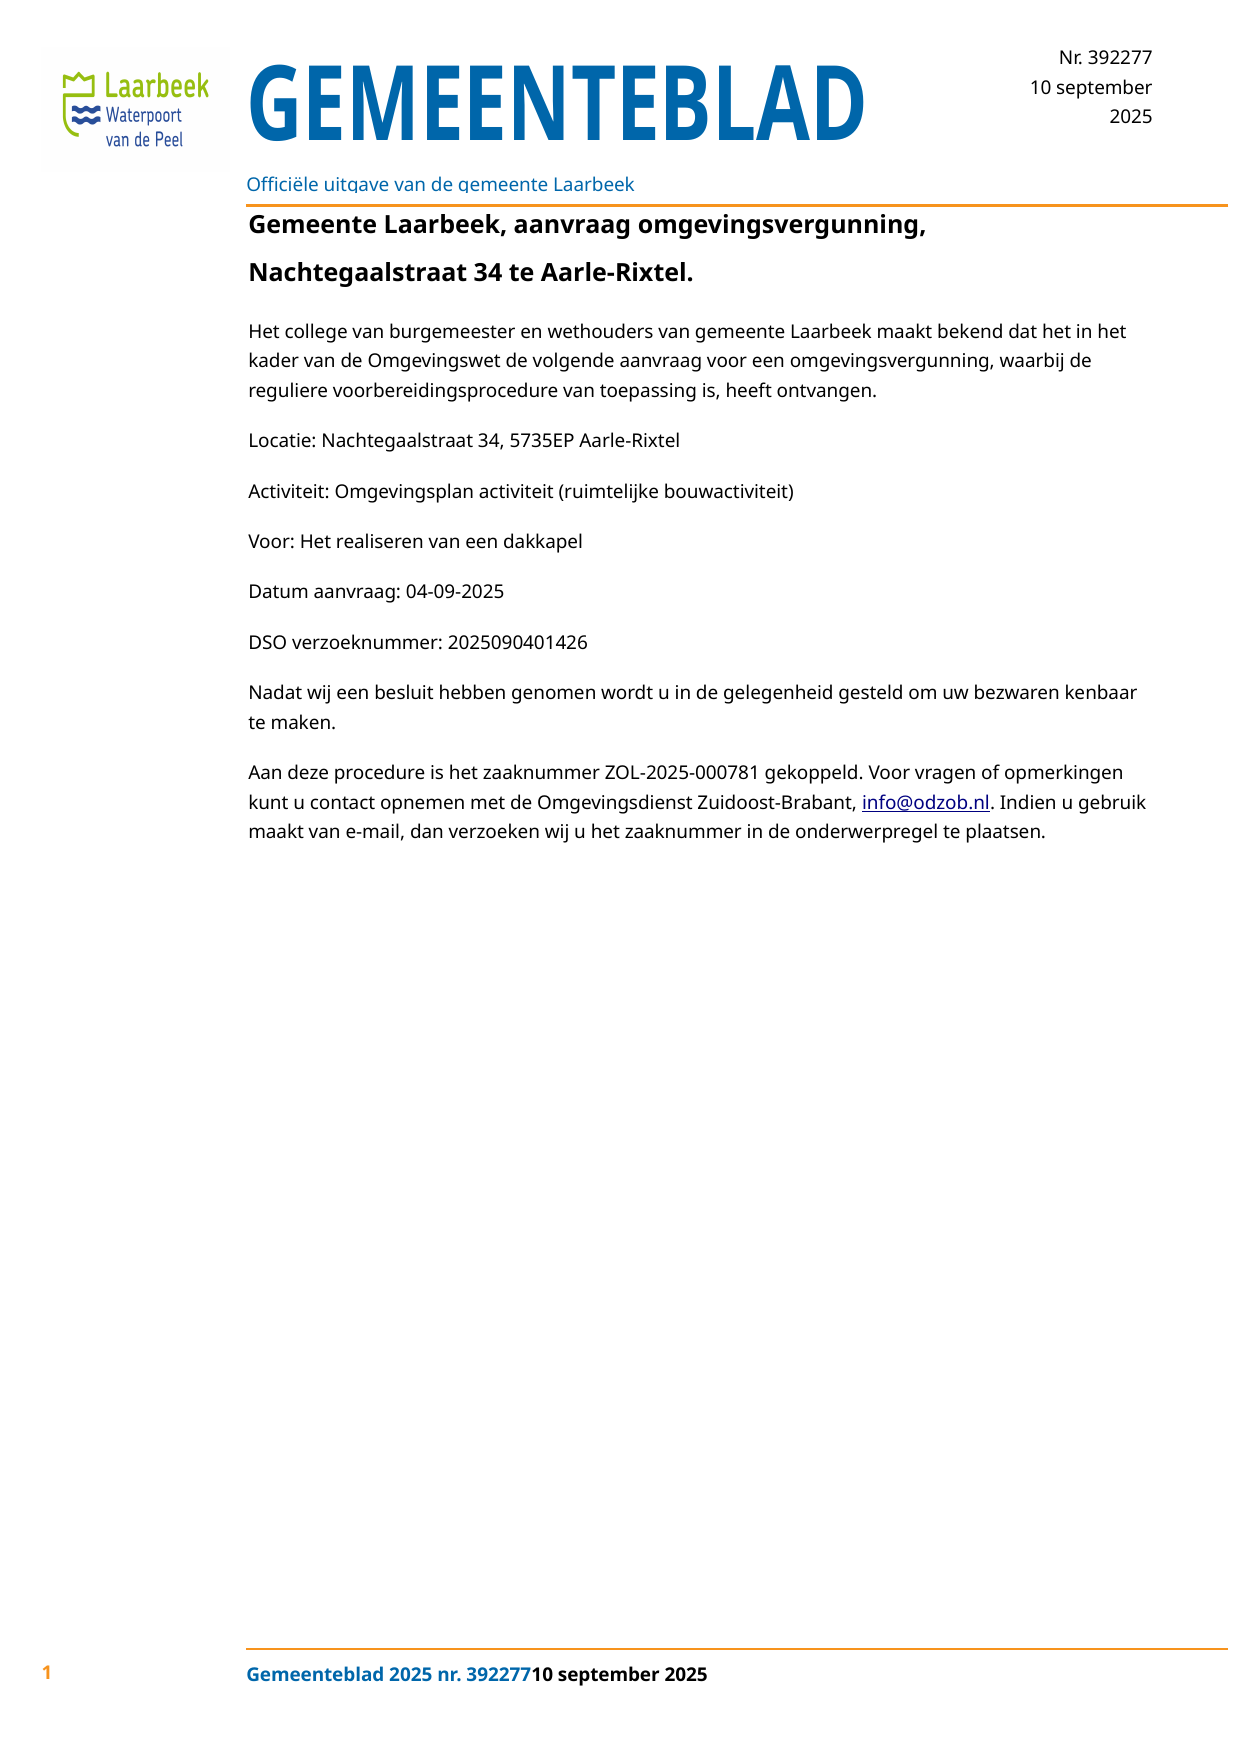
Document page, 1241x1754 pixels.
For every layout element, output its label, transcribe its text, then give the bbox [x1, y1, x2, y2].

text DSO verzoeknummer: 2025090401426 [248, 629, 1152, 655]
text Locatie: Nachtegaalstraat 34, 5735EP Aarle-Rixtel [248, 427, 1152, 453]
picture [41, 47, 231, 172]
text Nadat wij een besluit hebben genomen wordt u in de gelegenheid gesteld om uw bezwaren kenbaar te maken. [248, 679, 1152, 735]
text Datum aanvraag: 04-09-2025 [248, 579, 1152, 604]
text Aan deze procedure is het zaaknummer ZOL-2025-000781 gekoppeld. Voor vragen of opmerkingen kunt u contact opnemen met de Omgevingsdienst Zuidoost-Brabant, info@odzob.nl. Indien u gebruik maakt van e-mail, dan verzoeken wij u het zaaknummer in de onderwerpregel te plaatsen. [248, 759, 1152, 844]
text Voor: Het realiseren van een dakkapel [248, 528, 1152, 554]
text Gemeente Laarbeek, aanvraag omgevingsvergunning, Nachtegaalstraat 34 te Aarle-Rixtel. [248, 207, 1152, 288]
text Activiteit: Omgevingsplan activiteit (ruimtelijke bouwactiviteit) [248, 478, 1152, 504]
text Het college van burgemeester en wethouders van gemeente Laarbeek maakt bekend dat het in het kader van de Omgevingswet de volgende aanvraag voor een omgevingsvergunning, waarbij de reguliere voorbereidingsprocedure van toepassing is, heeft ontvangen. [248, 318, 1152, 403]
